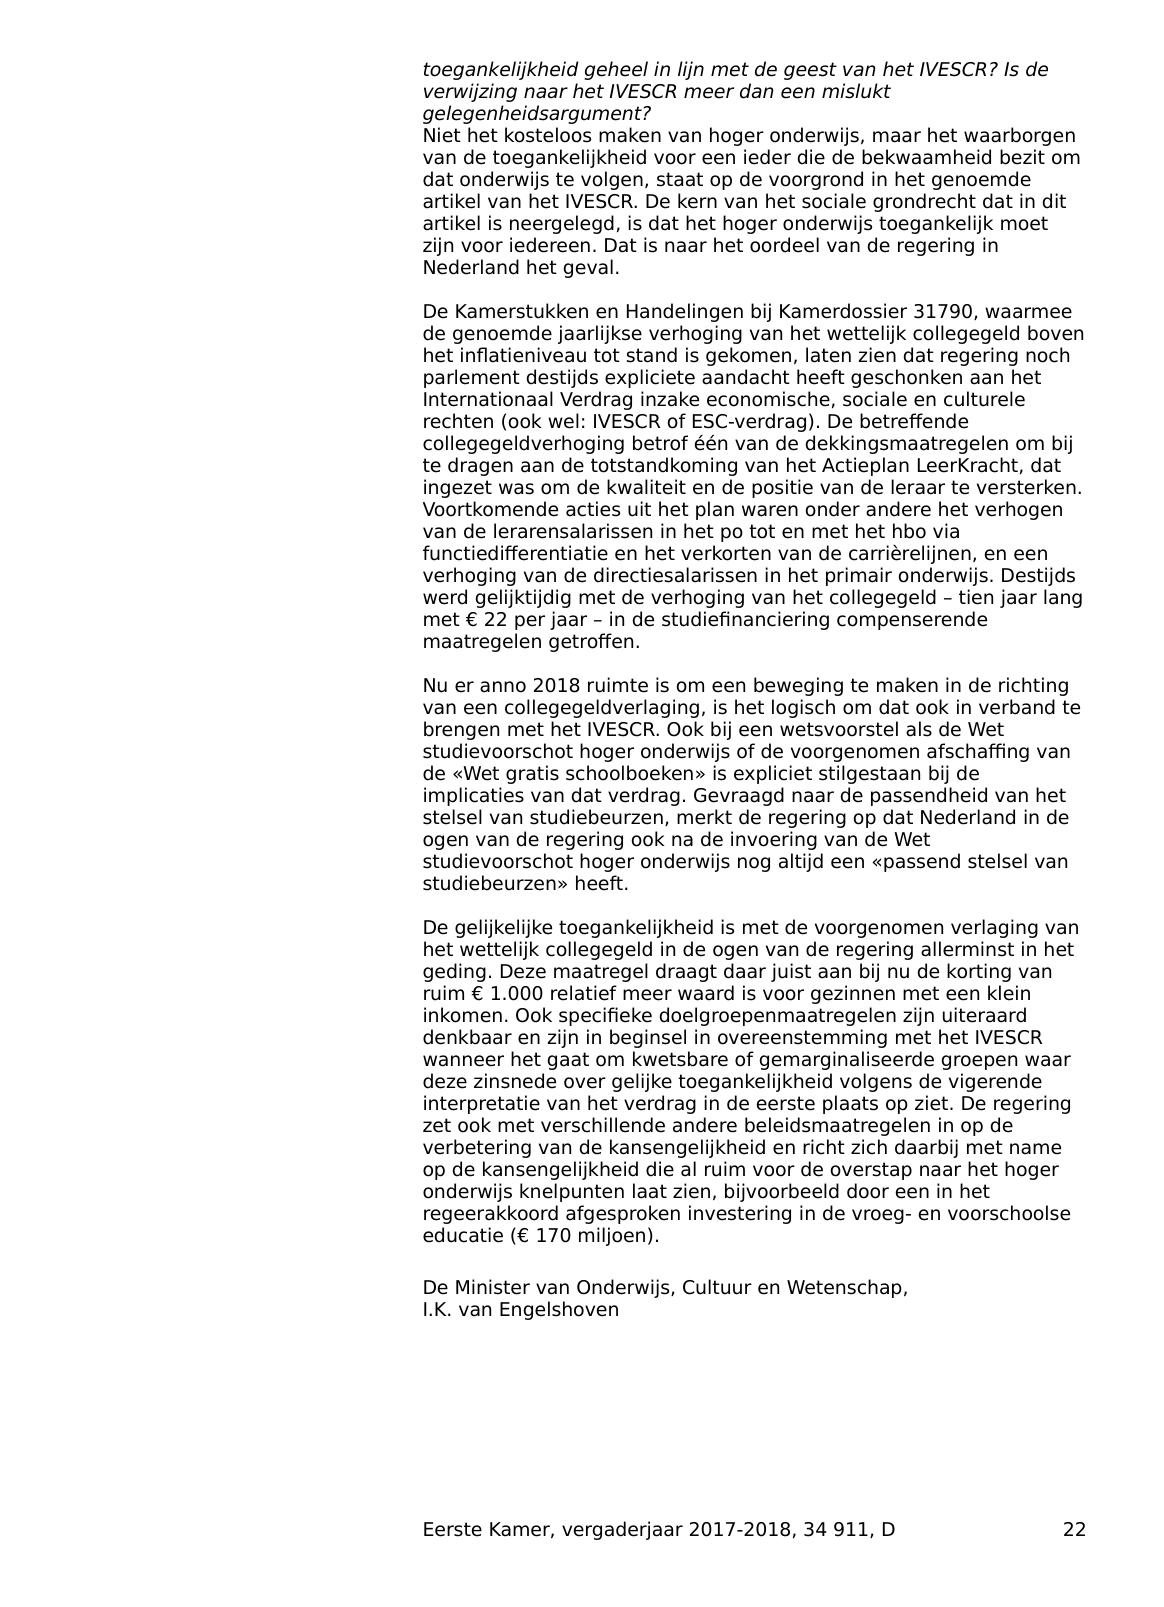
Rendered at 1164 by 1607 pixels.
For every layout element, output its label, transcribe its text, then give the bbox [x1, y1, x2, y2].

text Nu er anno 2018 ruimte is om een beweging te maken in de richting van een collegegeldverlaging, is het logisch om dat ook in verband te brengen met het IVESCR. Ook bij een wetsvoorstel als de Wet studievoorschot hoger onderwijs of de voorgenomen afschaffing van de «Wet gratis schoolboeken» is expliciet stilgestaan bij de implicaties van dat verdrag. Gevraagd naar de passendheid van het stelsel van studiebeurzen, merkt de regering op dat Nederland in de ogen van de regering ook na de invoering van de Wet studievoorschot hoger onderwijs nog altijd een «passend stelsel van studiebeurzen» heeft. [422, 675, 1087, 895]
text De Minister van Onderwijs, Cultuur en Wetenschap, I.K. van Engelshoven [422, 1277, 1087, 1321]
text De Kamerstukken en Handelingen bij Kamerdossier 31790, waarmee de genoemde jaarlijkse verhoging van het wettelijk collegegeld boven het inflatieniveau tot stand is gekomen, laten zien dat regering noch parlement destijds expliciete aandacht heeft geschonken aan het Internationaal Verdrag inzake economische, sociale en culturele rechten (ook wel: IVESCR of ESC-verdrag). De betreffende collegegeldverhoging betrof één van de dekkingsmaatregelen om bij te dragen aan de totstandkoming van het Actieplan LeerKracht, dat ingezet was om de kwaliteit en de positie van de leraar te versterken. Voortkomende acties uit het plan waren onder andere het verhogen van de lerarensalarissen in het po tot en met het hbo via functiedifferentiatie en het verkorten van de carrièrelijnen, en een verhoging van de directiesalarissen in het primair onderwijs. Destijds werd gelijktijdig met de verhoging van het collegegeld – tien jaar lang met € 22 per jaar – in de studiefinanciering compenserende maatregelen getroffen. [422, 301, 1087, 653]
text toegankelijkheid geheel in lijn met de geest van het IVESCR? Is de verwijzing naar het IVESCR meer dan een mislukt gelegenheidsargument? [422, 59, 1087, 125]
text Niet het kosteloos maken van hoger onderwijs, maar het waarborgen van de toegankelijkheid voor een ieder die de bekwaamheid bezit om dat onderwijs te volgen, staat op de voorgrond in het genoemde artikel van het IVESCR. De kern van het sociale grondrecht dat in dit artikel is neergelegd, is dat het hoger onderwijs toegankelijk moet zijn voor iedereen. Dat is naar het oordeel van de regering in Nederland het geval. [422, 125, 1087, 279]
text De gelijkelijke toegankelijkheid is met de voorgenomen verlaging van het wettelijk collegegeld in de ogen van de regering allerminst in het geding. Deze maatregel draagt daar juist aan bij nu de korting van ruim € 1.000 relatief meer waard is voor gezinnen met een klein inkomen. Ook specifieke doelgroepenmaatregelen zijn uiteraard denkbaar en zijn in beginsel in overeenstemming met het IVESCR wanneer het gaat om kwetsbare of gemarginaliseerde groepen waar deze zinsnede over gelijke toegankelijkheid volgens de vigerende interpretatie van het verdrag in de eerste plaats op ziet. De regering zet ook met verschillende andere beleidsmaatregelen in op de verbetering van de kansengelijkheid en richt zich daarbij met name op de kansengelijkheid die al ruim voor de overstap naar het hoger onderwijs knelpunten laat zien, bijvoorbeeld door een in het regeerakkoord afgesproken investering in de vroeg- en voorschoolse educatie (€ 170 miljoen). [422, 917, 1087, 1247]
